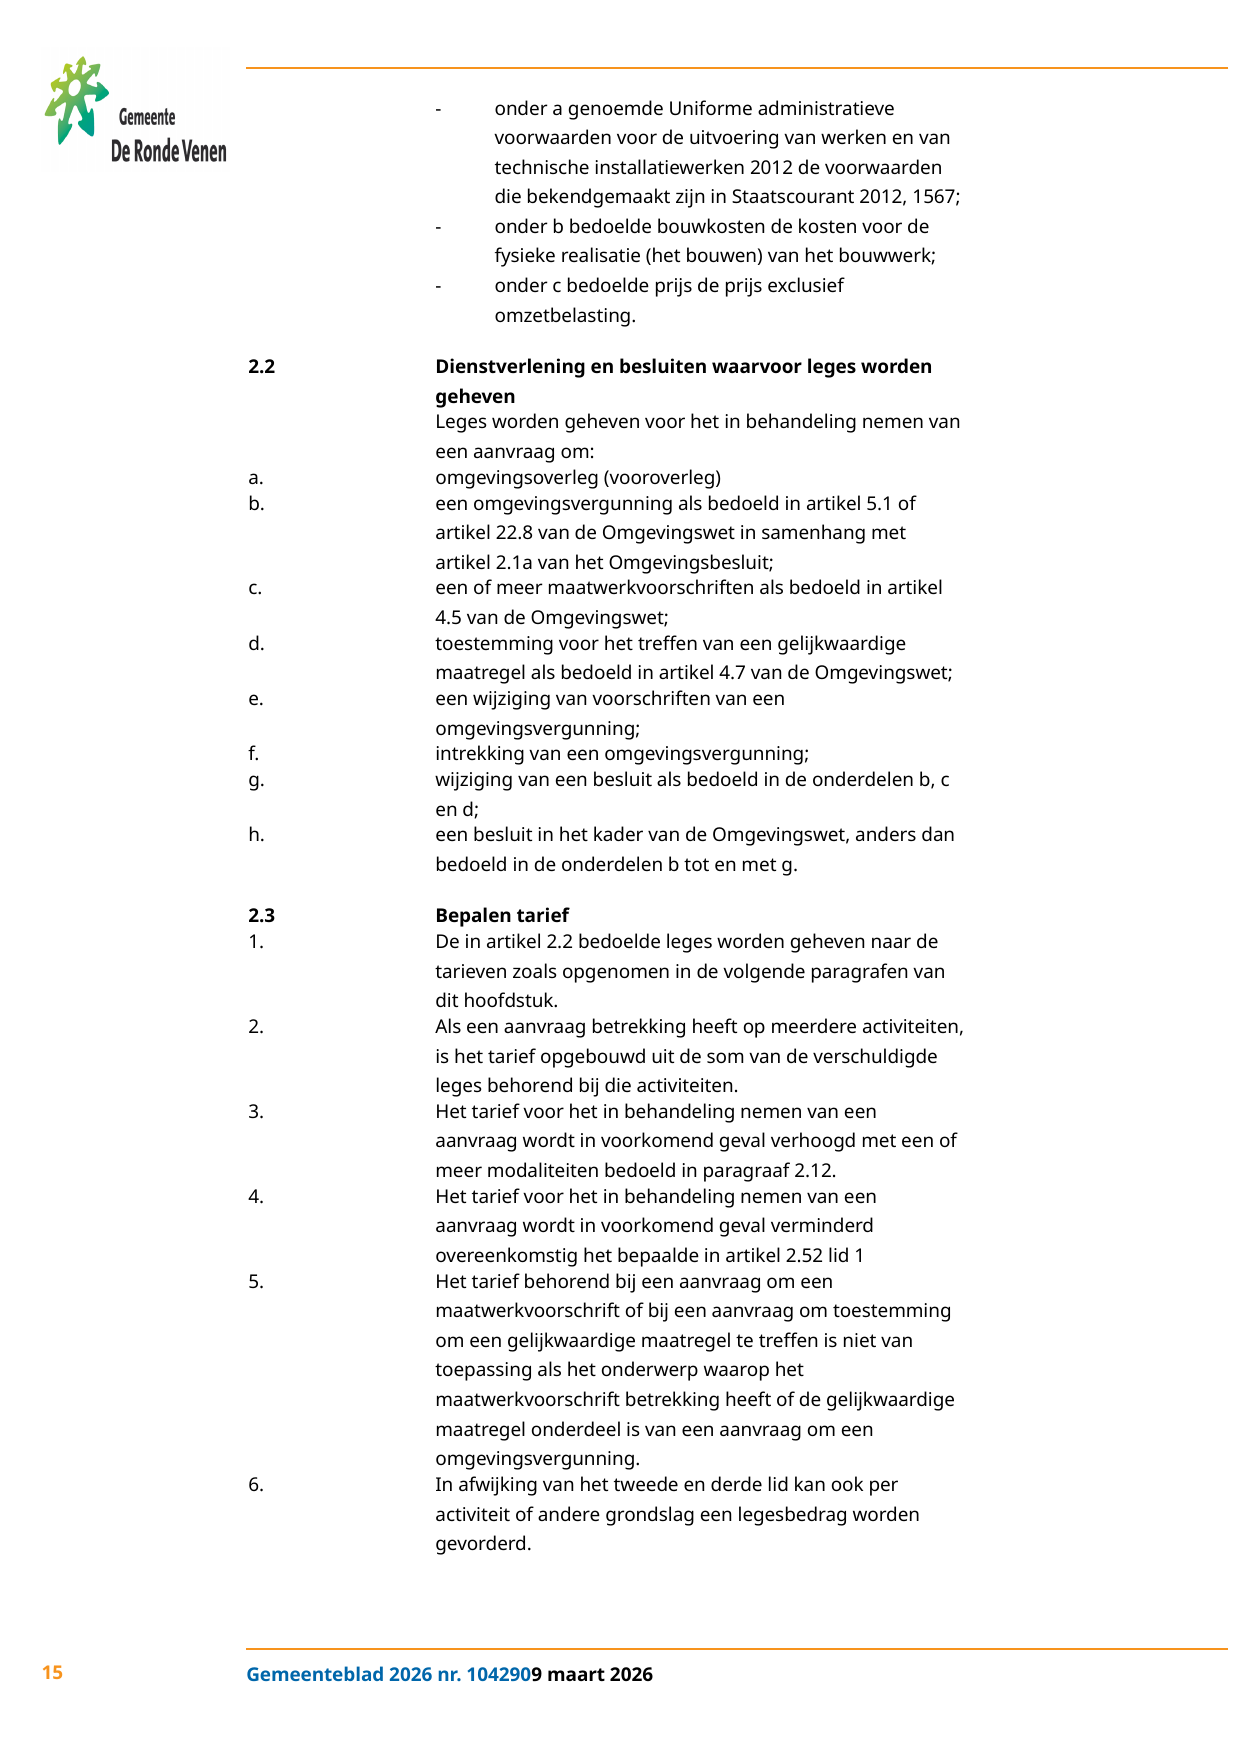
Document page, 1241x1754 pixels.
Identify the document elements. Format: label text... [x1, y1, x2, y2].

table_cell [964, 1013, 1152, 1098]
table_cell 1. [248, 928, 435, 1013]
table_cell f. [248, 741, 435, 766]
table_cell [964, 575, 1152, 630]
table_cell [964, 1556, 1152, 1582]
table_cell 2.2 [248, 353, 435, 409]
table_cell [964, 877, 1152, 903]
table_cell een wijziging van voorschriften van een omgevingsvergunning; [435, 685, 964, 741]
table_cell Dienstverlening en besluiten waarvoor leges worden geheven [435, 353, 964, 409]
table_cell 3. [248, 1098, 435, 1183]
table_cell [964, 490, 1152, 574]
table_cell [964, 353, 1152, 409]
table_cell Leges worden geheven voor het in behandeling nemen van een aanvraag om: [435, 409, 964, 464]
table_cell een besluit in het kader van de Omgevingswet, anders dan bedoeld in de onderdelen b tot en met g. [435, 822, 964, 877]
table_cell [964, 766, 1152, 822]
table_cell intrekking van een omgevingsvergunning; [435, 741, 964, 766]
table_cell [964, 741, 1152, 766]
table_cell omgevingsoverleg (vooroverleg) [435, 464, 964, 490]
table_cell e. [248, 685, 435, 741]
table_cell [435, 877, 964, 903]
table_cell 2.3 [248, 903, 435, 928]
table_cell [248, 328, 435, 353]
table_cell b. [248, 490, 435, 574]
table_cell 2. [248, 1013, 435, 1098]
table_cell d. [248, 630, 435, 685]
table_cell 5. [248, 1268, 435, 1471]
table_cell [964, 409, 1152, 464]
table_cell [964, 630, 1152, 685]
table_cell Het tarief voor het in behandeling nemen van een aanvraag wordt in voorkomend geval verhoogd met een of meer modaliteiten bedoeld in paragraaf 2.12. [435, 1098, 964, 1183]
table_cell [248, 1582, 435, 1607]
table_cell [964, 685, 1152, 741]
table_cell [435, 1582, 964, 1607]
table_cell 4. [248, 1183, 435, 1268]
table_cell [964, 822, 1152, 877]
table_cell [435, 328, 964, 353]
table_cell [964, 464, 1152, 490]
table_cell c. [248, 575, 435, 630]
picture [41, 47, 231, 172]
table_cell [248, 409, 435, 464]
table_cell een of meer maatwerkvoorschriften als bedoeld in artikel 4.5 van de Omgevingswet; [435, 575, 964, 630]
table_cell 6. [248, 1471, 435, 1556]
table_cell [248, 95, 435, 328]
table_cell [964, 328, 1152, 353]
table_cell [248, 877, 435, 903]
table_cell toestemming voor het treffen van een gelijkwaardige maatregel als bedoeld in artikel 4.7 van de Omgevingswet; [435, 630, 964, 685]
table_cell Het tarief behorend bij een aanvraag om een maatwerkvoorschrift of bij een aanvraag om toestemming om een gelijkwaardige maatregel te treffen is niet van toepassing als het onderwerp waarop het maatwerkvoorschrift betrekking heeft of de gelijkwaardige maatregel onderdeel is van een aanvraag om een omgevingsvergunning. [435, 1268, 964, 1471]
table_cell onder a genoemde Uniforme administratieve voorwaarden voor de uitvoering van werken en van technische installatiewerken 2012 de voorwaarden die bekendgemaakt zijn in Staatscourant 2012, 1567; onder b bedoelde bouwkosten de kosten voor de fysieke realisatie (het bouwen) van het bouwwerk; onder c bedoelde prijs de prijs exclusief omzetbelasting. [435, 95, 964, 328]
table_cell [964, 1582, 1152, 1607]
table_cell [964, 1471, 1152, 1556]
table_cell een omgevingsvergunning als bedoeld in artikel 5.1 of artikel 22.8 van de Omgevingswet in samenhang met artikel 2.1a van het Omgevingsbesluit; [435, 490, 964, 574]
table_cell [964, 1268, 1152, 1471]
table_cell Bepalen tarief [435, 903, 964, 928]
table_cell [964, 1098, 1152, 1183]
table_cell [435, 1556, 964, 1582]
table_cell [964, 928, 1152, 1013]
table_cell De in artikel 2.2 bedoelde leges worden geheven naar de tarieven zoals opgenomen in de volgende paragrafen van dit hoofdstuk. [435, 928, 964, 1013]
table_cell [964, 1183, 1152, 1268]
table_cell [248, 1556, 435, 1582]
table_cell In afwijking van het tweede en derde lid kan ook per activiteit of andere grondslag een legesbedrag worden gevorderd. [435, 1471, 964, 1556]
table_cell [964, 903, 1152, 928]
table_cell g. [248, 766, 435, 822]
table_cell wijziging van een besluit als bedoeld in de onderdelen b, c en d; [435, 766, 964, 822]
table_cell Als een aanvraag betrekking heeft op meerdere activiteiten, is het tarief opgebouwd uit de som van de verschuldigde leges behorend bij die activiteiten. [435, 1013, 964, 1098]
table_cell a. [248, 464, 435, 490]
table_cell Het tarief voor het in behandeling nemen van een aanvraag wordt in voorkomend geval verminderd overeenkomstig het bepaalde in artikel 2.52 lid 1 [435, 1183, 964, 1268]
table_cell h. [248, 822, 435, 877]
table_cell [964, 95, 1152, 328]
